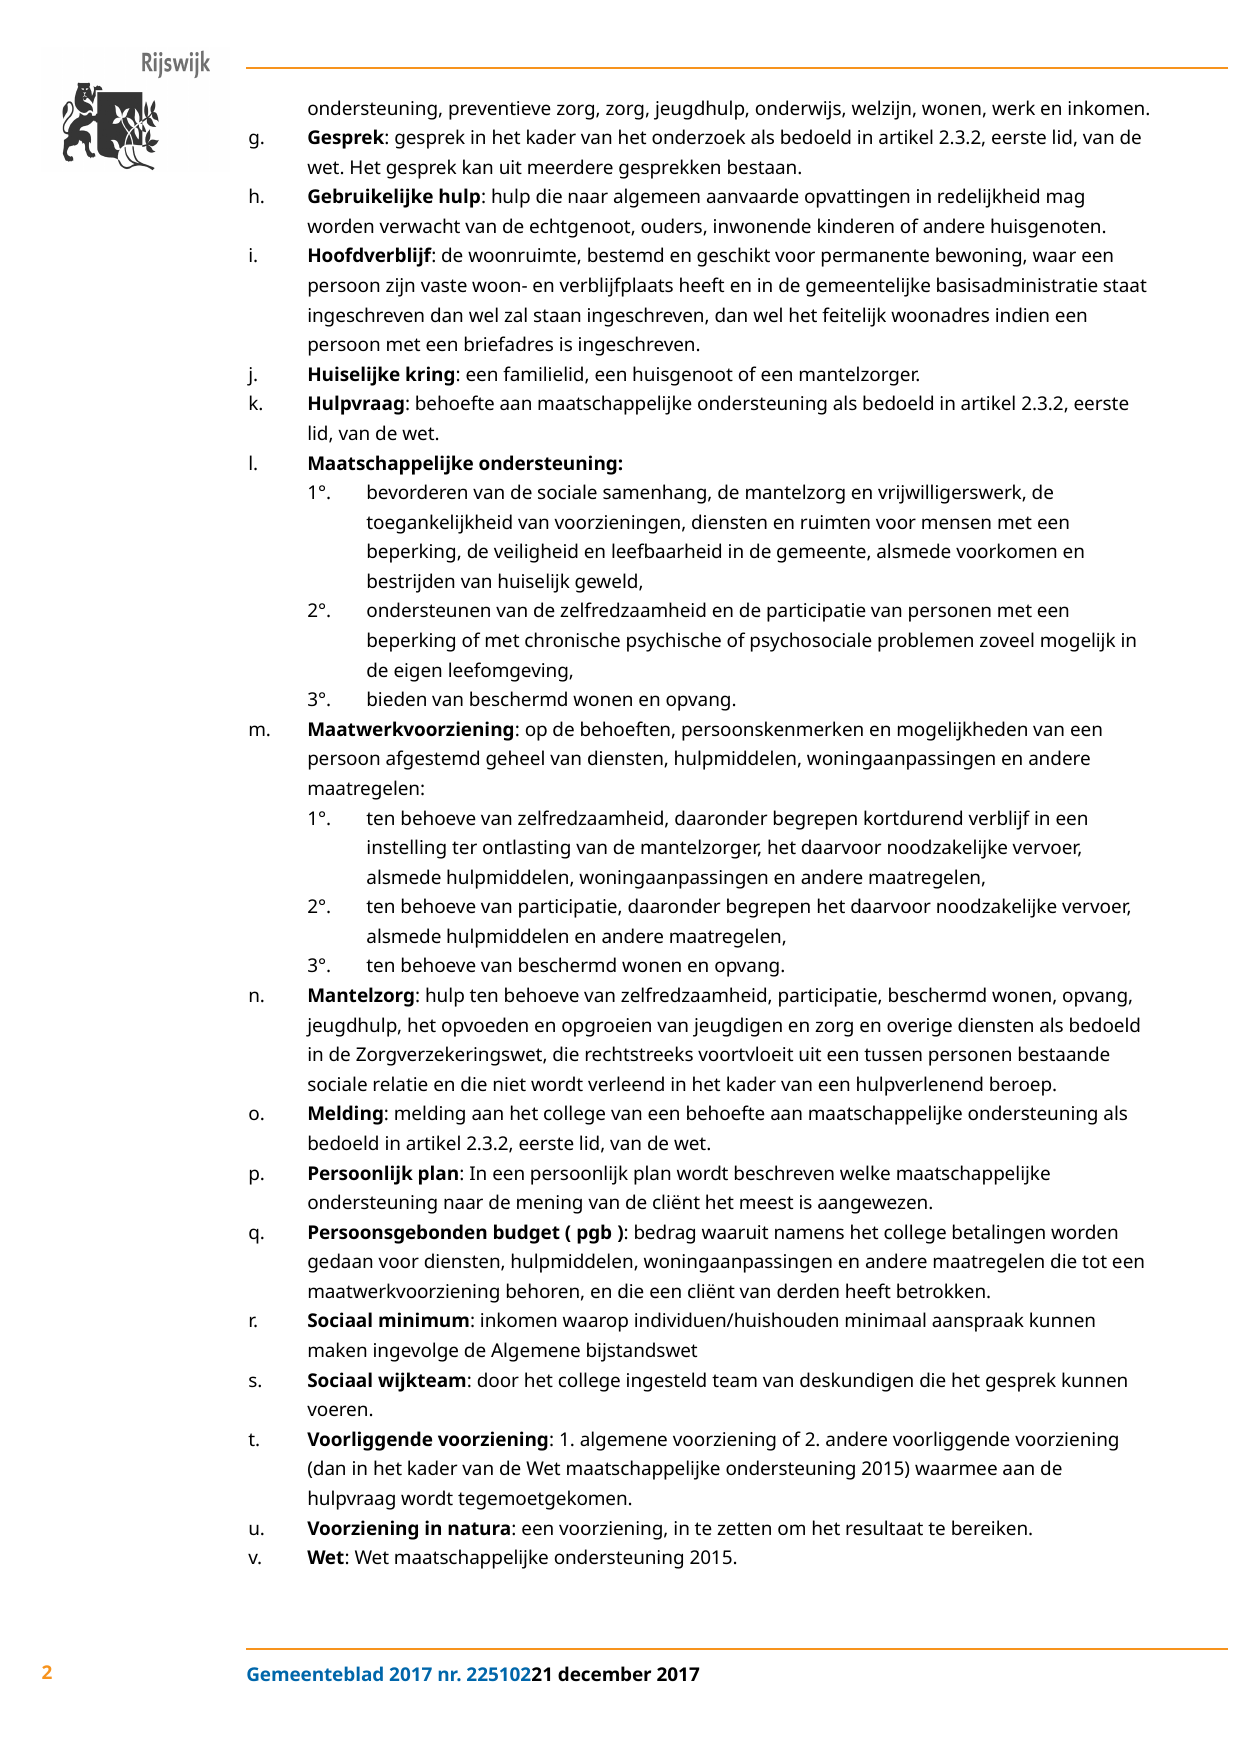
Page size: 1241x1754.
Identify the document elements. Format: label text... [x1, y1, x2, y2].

list Sociaal minimum: inkomen waarop individuen/huishouden minimaal aanspraak kunnen maken ingevolge de Algemene bijstandswet [248, 1308, 1152, 1363]
list bieden van beschermd wonen en opvang. [307, 686, 1152, 712]
list bevorderen van de sociale samenhang, de mantelzorg en vrijwilligerswerk, de toegankelijkheid van voorzieningen, diensten en ruimten voor mensen met een beperking, de veiligheid en leefbaarheid in de gemeente, alsmede voorkomen en bestrijden van huiselijk geweld, [307, 479, 1152, 594]
list Wet: Wet maatschappelijke ondersteuning 2015. [248, 1544, 1152, 1570]
list Huiselijke kring: een familielid, een huisgenoot of een mantelzorger. [248, 361, 1152, 387]
list Persoonlijk plan: In een persoonlijk plan wordt beschreven welke maatschappelijke ondersteuning naar de mening van de cliënt het meest is aangewezen. [248, 1160, 1152, 1215]
list ten behoeve van zelfredzaamheid, daaronder begrepen kortdurend verblijf in een instelling ter ontlasting van de mantelzorger, het daarvoor noodzakelijke vervoer, alsmede hulpmiddelen, woningaanpassingen en andere maatregelen, [307, 805, 1152, 890]
list Hoofdverblijf: de woonruimte, bestemd en geschikt voor permanente bewoning, waar een persoon zijn vaste woon- en verblijfplaats heeft en in de gemeentelijke basisadministratie staat ingeschreven dan wel zal staan ingeschreven, dan wel het feitelijk woonadres indien een persoon met een briefadres is ingeschreven. [248, 243, 1152, 357]
list Maatschappelijke ondersteuning: [248, 450, 1152, 476]
list Persoonsgebonden budget ( pgb ): bedrag waaruit namens het college betalingen worden gedaan voor diensten, hulpmiddelen, woningaanpassingen en andere maatregelen die tot een maatwerkvoorziening behoren, en die een cliënt van derden heeft betrokken. [248, 1219, 1152, 1304]
list Gebruikelijke hulp: hulp die naar algemeen aanvaarde opvattingen in redelijkheid mag worden verwacht van de echtgenoot, ouders, inwonende kinderen of andere huisgenoten. [248, 183, 1152, 239]
list Hulpvraag: behoefte aan maatschappelijke ondersteuning als bedoeld in artikel 2.3.2, eerste lid, van de wet. [248, 391, 1152, 446]
picture [41, 47, 231, 172]
list ondersteuning, preventieve zorg, zorg, jeugdhulp, onderwijs, welzijn, wonen, werk en inkomen. [248, 95, 1152, 121]
list Voorliggende voorziening: 1. algemene voorziening of 2. andere voorliggende voorziening (dan in het kader van de Wet maatschappelijke ondersteuning 2015) waarmee aan de hulpvraag wordt tegemoetgekomen. [248, 1426, 1152, 1511]
list ten behoeve van beschermd wonen en opvang. [307, 953, 1152, 978]
list Gesprek: gesprek in het kader van het onderzoek als bedoeld in artikel 2.3.2, eerste lid, van de wet. Het gesprek kan uit meerdere gesprekken bestaan. [248, 124, 1152, 180]
list ten behoeve van participatie, daaronder begrepen het daarvoor noodzakelijke vervoer, alsmede hulpmiddelen en andere maatregelen, [307, 893, 1152, 949]
list ondersteunen van de zelfredzaamheid en de participatie van personen met een beperking of met chronische psychische of psychosociale problemen zoveel mogelijk in de eigen leefomgeving, [307, 598, 1152, 683]
list Sociaal wijkteam: door het college ingesteld team van deskundigen die het gesprek kunnen voeren. [248, 1367, 1152, 1422]
list Mantelzorg: hulp ten behoeve van zelfredzaamheid, participatie, beschermd wonen, opvang, jeugdhulp, het opvoeden en opgroeien van jeugdigen en zorg en overige diensten als bedoeld in de Zorgverzekeringswet, die rechtstreeks voortvloeit uit een tussen personen bestaande sociale relatie en die niet wordt verleend in het kader van een hulpverlenend beroep. [248, 982, 1152, 1097]
list Voorziening in natura: een voorziening, in te zetten om het resultaat te bereiken. [248, 1515, 1152, 1541]
list Melding: melding aan het college van een behoefte aan maatschappelijke ondersteuning als bedoeld in artikel 2.3.2, eerste lid, van de wet. [248, 1101, 1152, 1156]
list Maatwerkvoorziening: op de behoeften, persoonskenmerken en mogelijkheden van een persoon afgestemd geheel van diensten, hulpmiddelen, woningaanpassingen en andere maatregelen: [248, 716, 1152, 801]
